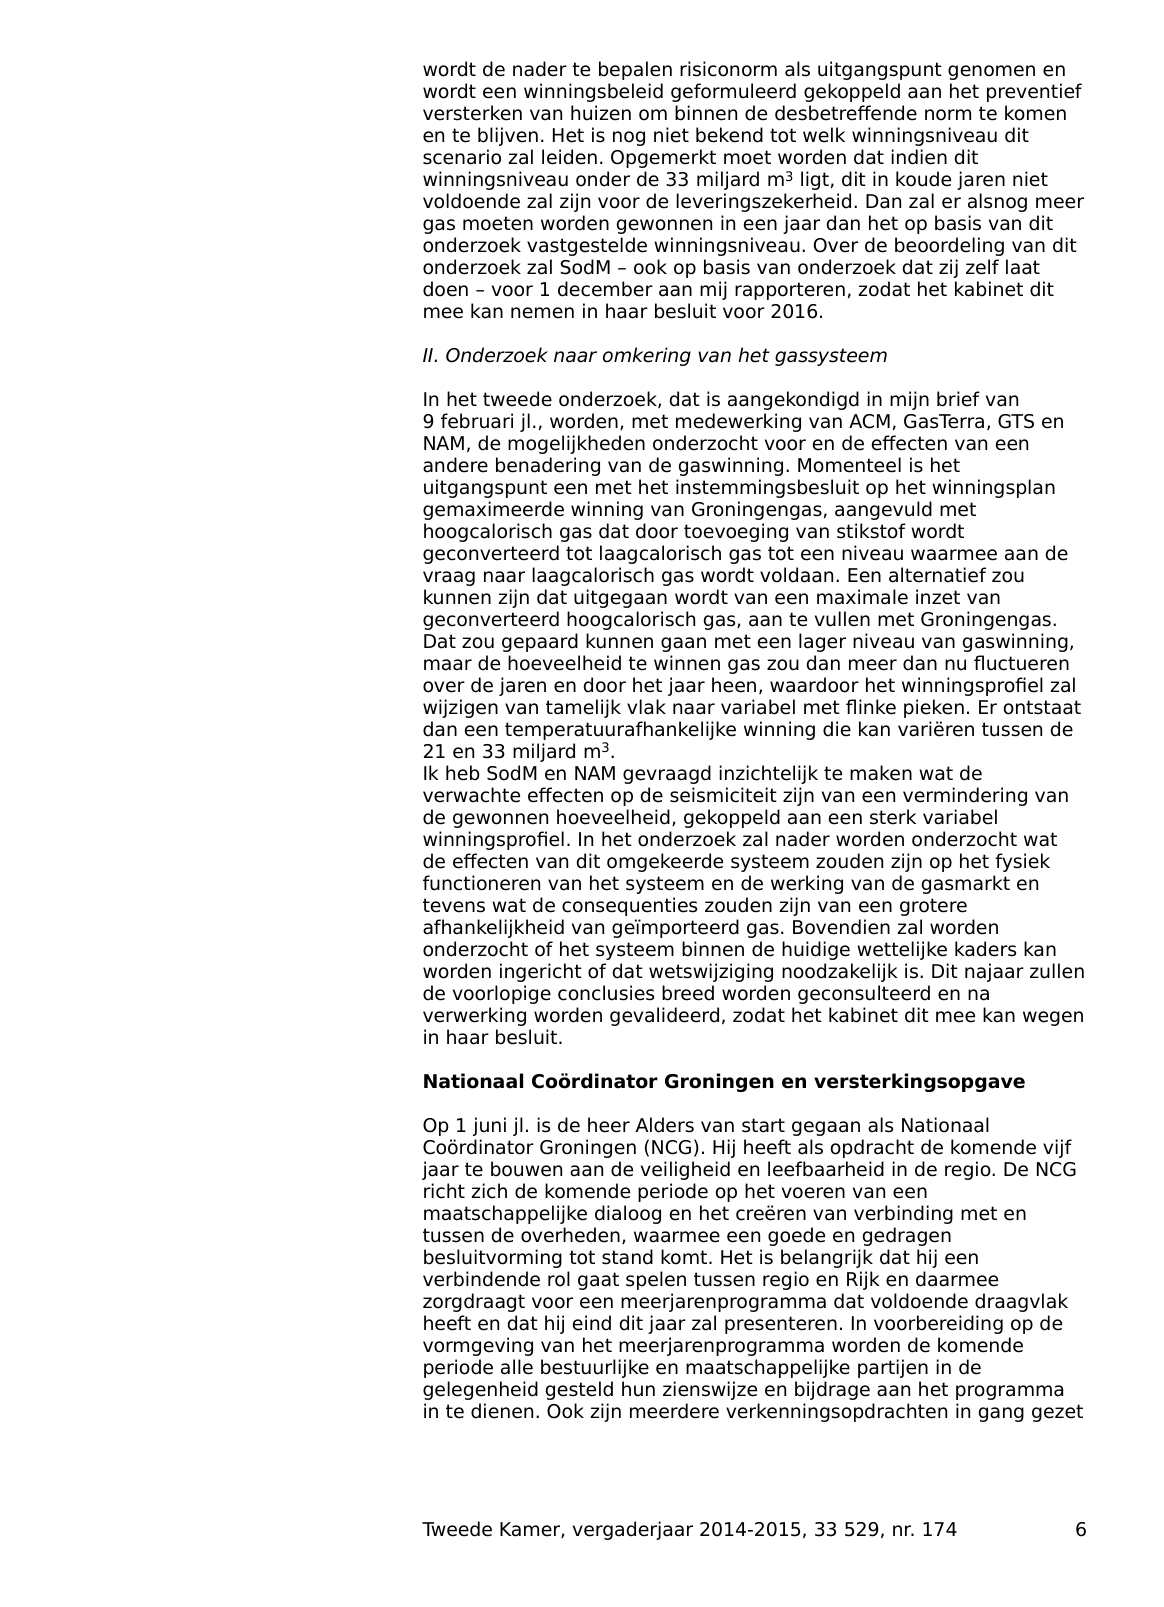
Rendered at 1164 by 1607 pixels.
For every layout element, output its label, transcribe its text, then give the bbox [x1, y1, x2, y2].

text In het tweede onderzoek, dat is aangekondigd in mijn brief van 9 februari jl., worden, met medewerking van ACM, GasTerra, GTS en NAM, de mogelijkheden onderzocht voor en de effecten van een andere benadering van de gaswinning. Momenteel is het uitgangspunt een met het instemmingsbesluit op het winningsplan gemaximeerde winning van Groningengas, aangevuld met hoogcalorisch gas dat door toevoeging van stikstof wordt geconverteerd tot laagcalorisch gas tot een niveau waarmee aan de vraag naar laagcalorisch gas wordt voldaan. Een alternatief zou kunnen zijn dat uitgegaan wordt van een maximale inzet van geconverteerd hoogcalorisch gas, aan te vullen met Groningengas. Dat zou gepaard kunnen gaan met een lager niveau van gaswinning, maar de hoeveelheid te winnen gas zou dan meer dan nu fluctueren over de jaren en door het jaar heen, waardoor het winningsprofiel zal wijzigen van tamelijk vlak naar variabel met flinke pieken. Er ontstaat dan een temperatuurafhankelijke winning die kan variëren tussen de 21 en 33 miljard m3. [422, 389, 1087, 763]
text Ik heb SodM en NAM gevraagd inzichtelijk te maken wat de verwachte effecten op de seismiciteit zijn van een vermindering van de gewonnen hoeveelheid, gekoppeld aan een sterk variabel winningsprofiel. In het onderzoek zal nader worden onderzocht wat de effecten van dit omgekeerde systeem zouden zijn op het fysiek functioneren van het systeem en de werking van de gasmarkt en tevens wat de consequenties zouden zijn van een grotere afhankelijkheid van geïmporteerd gas. Bovendien zal worden onderzocht of het systeem binnen de huidige wettelijke kaders kan worden ingericht of dat wetswijziging noodzakelijk is. Dit najaar zullen de voorlopige conclusies breed worden geconsulteerd en na verwerking worden gevalideerd, zodat het kabinet dit mee kan wegen in haar besluit. [422, 763, 1087, 1048]
text wordt de nader te bepalen risiconorm als uitgangspunt genomen en wordt een winningsbeleid geformuleerd gekoppeld aan het preventief versterken van huizen om binnen de desbetreffende norm te komen en te blijven. Het is nog niet bekend tot welk winningsniveau dit scenario zal leiden. Opgemerkt moet worden dat indien dit winningsniveau onder de 33 miljard m3 ligt, dit in koude jaren niet voldoende zal zijn voor de leveringszekerheid. Dan zal er alsnog meer gas moeten worden gewonnen in een jaar dan het op basis van dit onderzoek vastgestelde winningsniveau. Over de beoordeling van dit onderzoek zal SodM – ook op basis van onderzoek dat zij zelf laat doen – voor 1 december aan mij rapporteren, zodat het kabinet dit mee kan nemen in haar besluit voor 2016. [422, 59, 1087, 323]
subtitle Nationaal Coördinator Groningen en versterkingsopgave [422, 1071, 1087, 1093]
text Op 1 juni jl. is de heer Alders van start gegaan als Nationaal Coördinator Groningen (NCG). Hij heeft als opdracht de komende vijf jaar te bouwen aan de veiligheid en leefbaarheid in de regio. De NCG richt zich de komende periode op het voeren van een maatschappelijke dialoog en het creëren van verbinding met en tussen de overheden, waarmee een goede en gedragen besluitvorming tot stand komt. Het is belangrijk dat hij een verbindende rol gaat spelen tussen regio en Rijk en daarmee zorgdraagt voor een meerjarenprogramma dat voldoende draagvlak heeft en dat hij eind dit jaar zal presenteren. In voorbereiding op de vormgeving van het meerjarenprogramma worden de komende periode alle bestuurlijke en maatschappelijke partijen in de gelegenheid gesteld hun zienswijze en bijdrage aan het programma in te dienen. Ook zijn meerdere verkenningsopdrachten in gang gezet [422, 1115, 1087, 1423]
subtitle II. Onderzoek naar omkering van het gassysteem [422, 345, 1087, 367]
